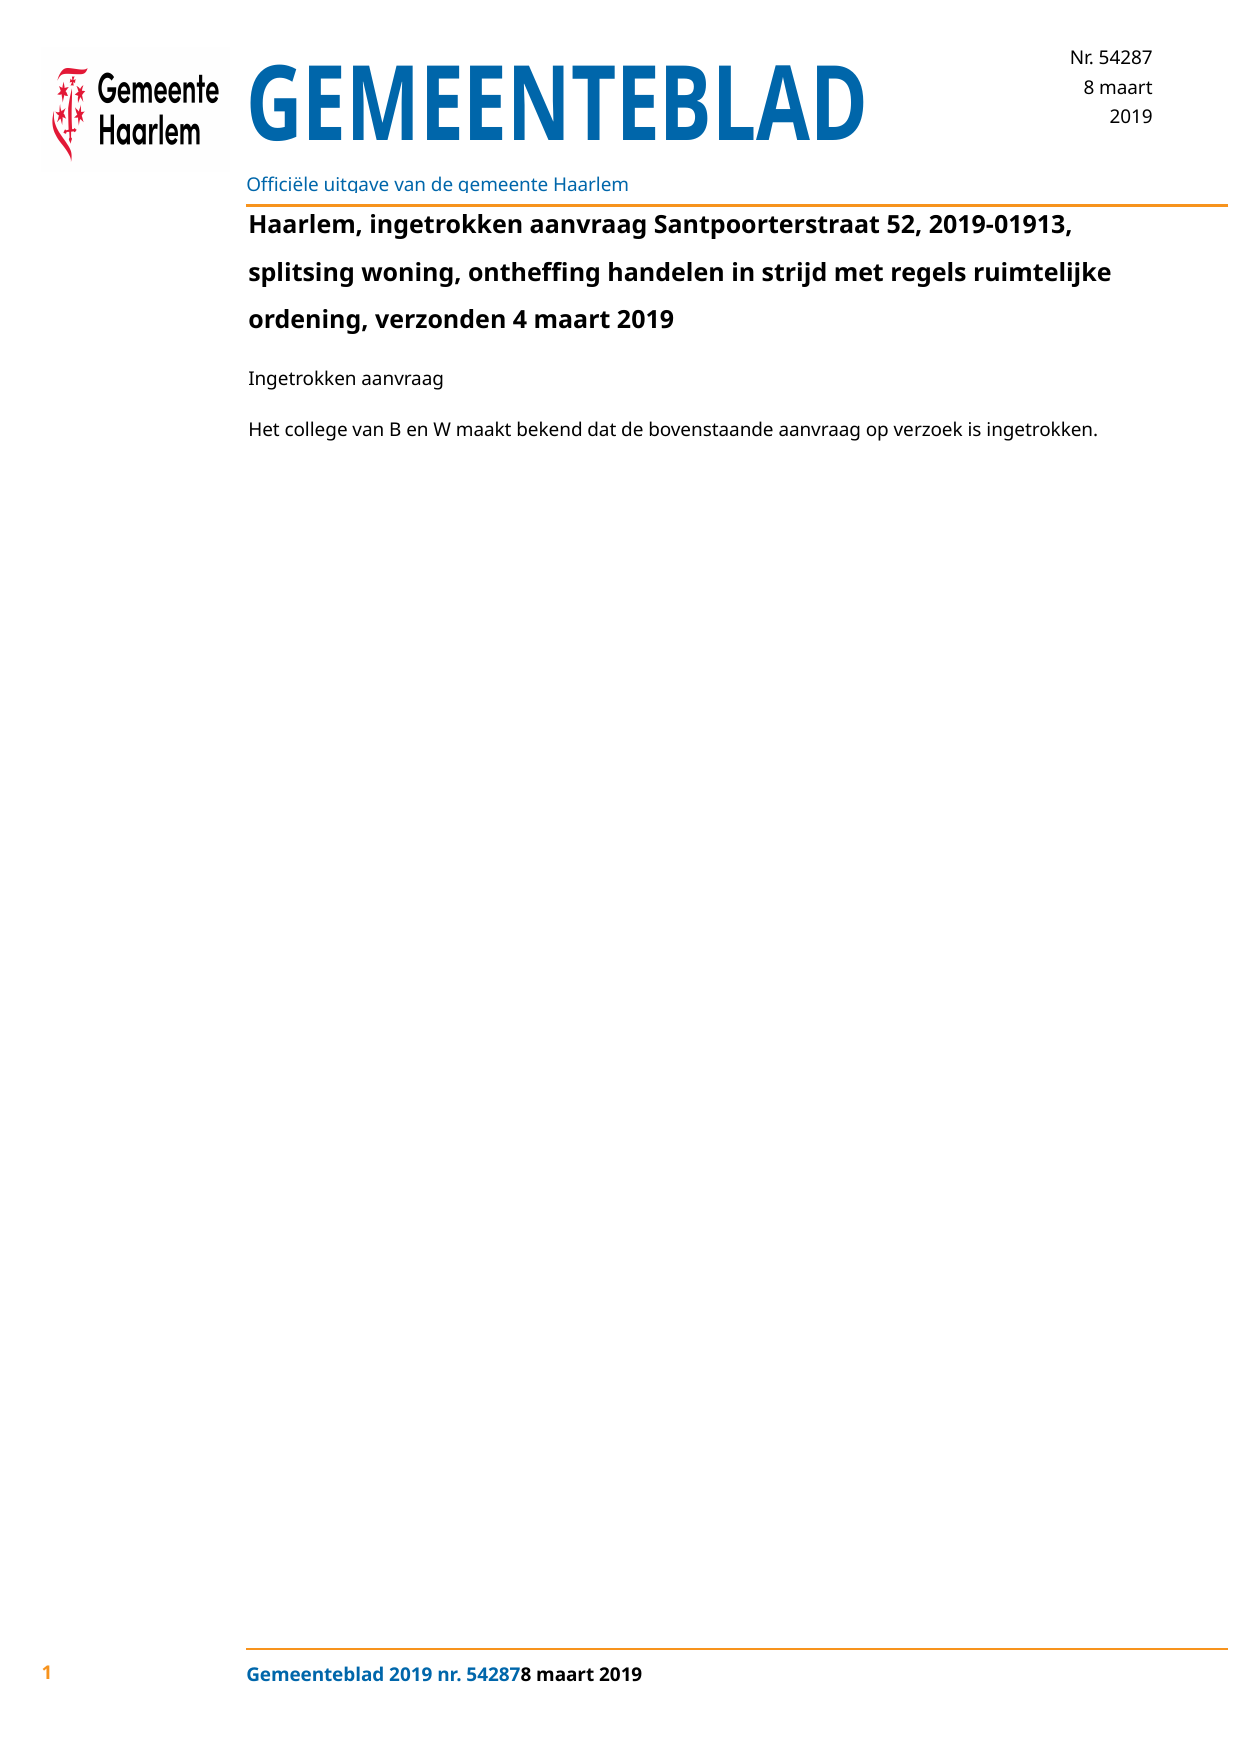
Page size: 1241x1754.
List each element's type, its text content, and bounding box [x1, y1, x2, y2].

picture [41, 47, 231, 172]
text Ingetrokken aanvraag [248, 366, 1152, 391]
text Het college van B en W maakt bekend dat de bovenstaande aanvraag op verzoek is ingetrokken. [248, 416, 1152, 442]
text Haarlem, ingetrokken aanvraag Santpoorterstraat 52, 2019-01913, splitsing woning, ontheffing handelen in strijd met regels ruimtelijke ordening, verzonden 4 maart 2019 [248, 207, 1152, 336]
